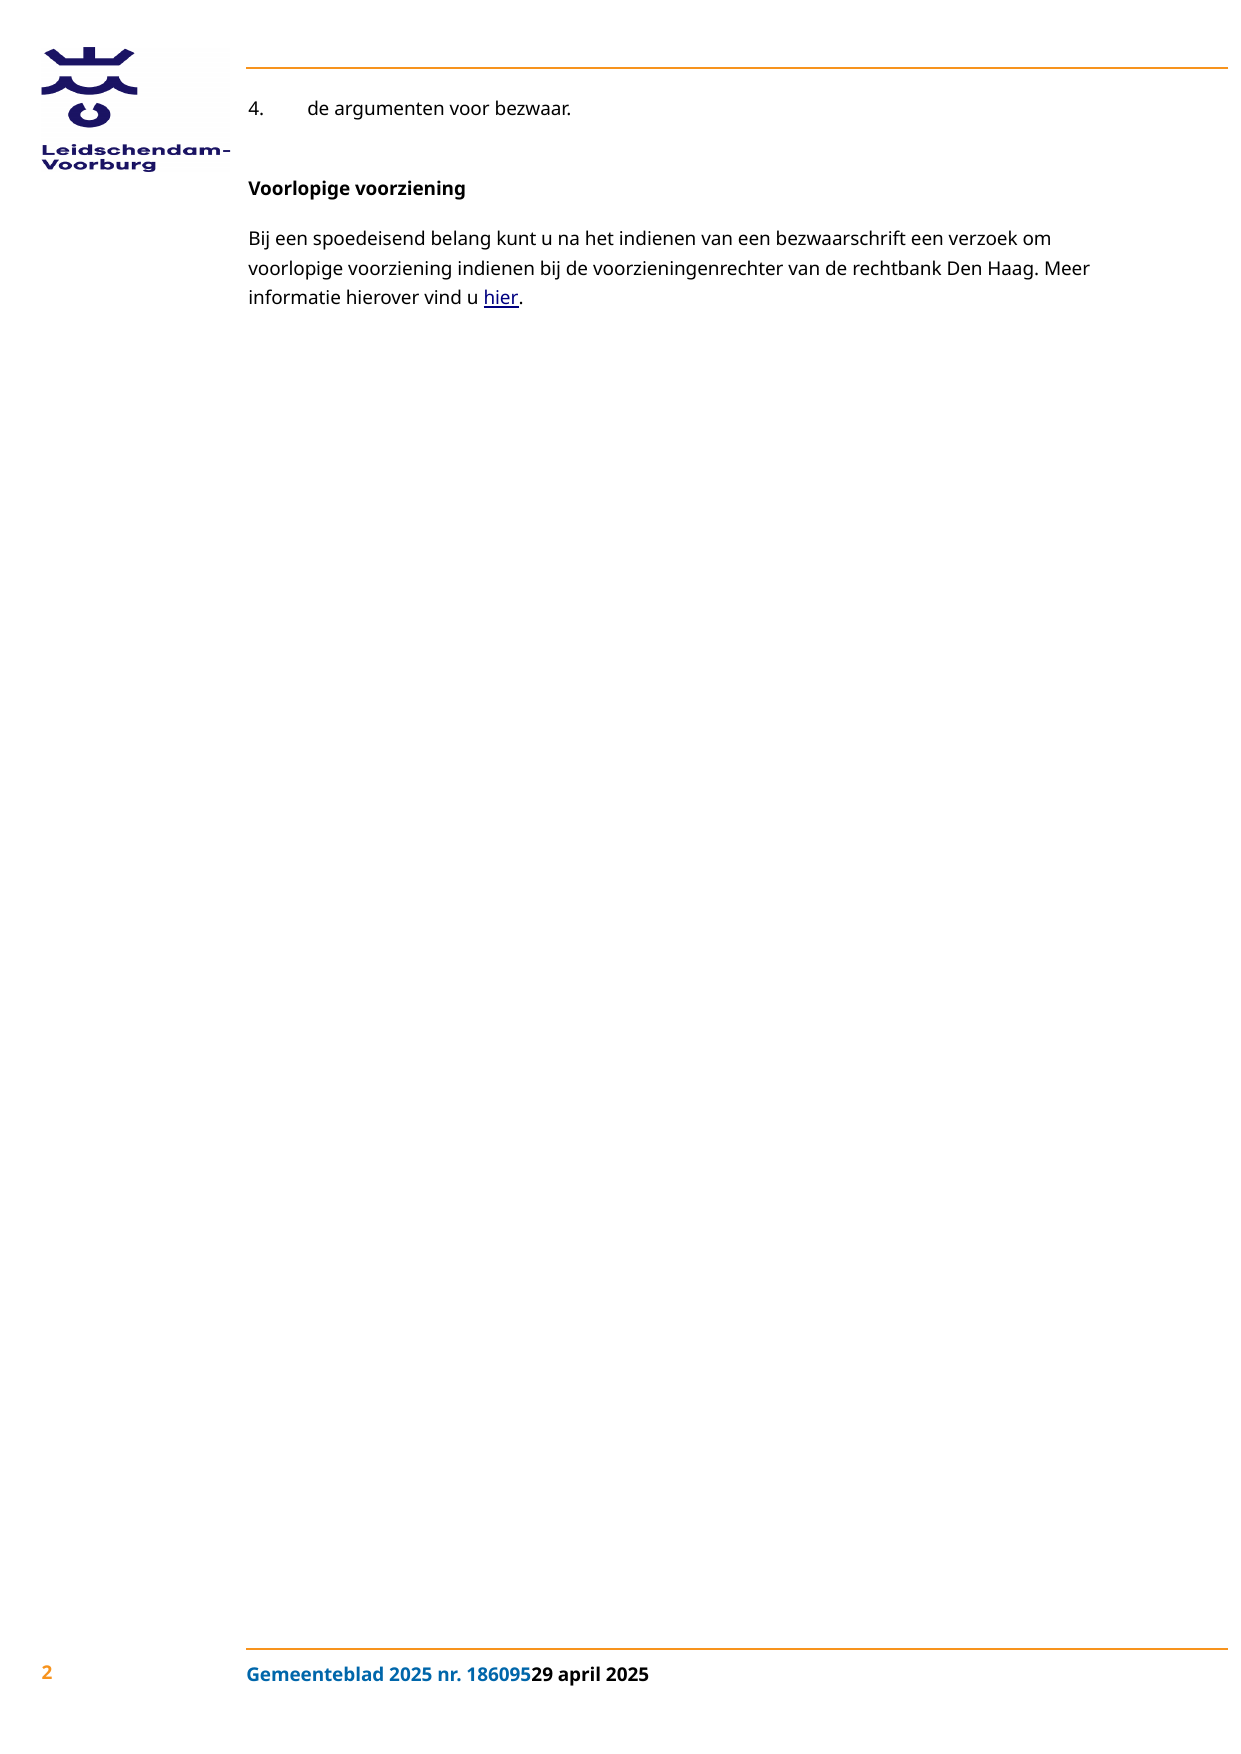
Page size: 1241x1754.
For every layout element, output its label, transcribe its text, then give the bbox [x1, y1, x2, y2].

list de argumenten voor bezwaar. [248, 95, 1152, 121]
text Bij een spoedeisend belang kunt u na het indienen van een bezwaarschrift een verzoek om voorlopige voorziening indienen bij de voorzieningenrechter van de rechtbank Den Haag. Meer informatie hierover vind u hier. [248, 225, 1152, 310]
text Voorlopige voorziening [248, 175, 1152, 201]
picture [41, 47, 231, 172]
